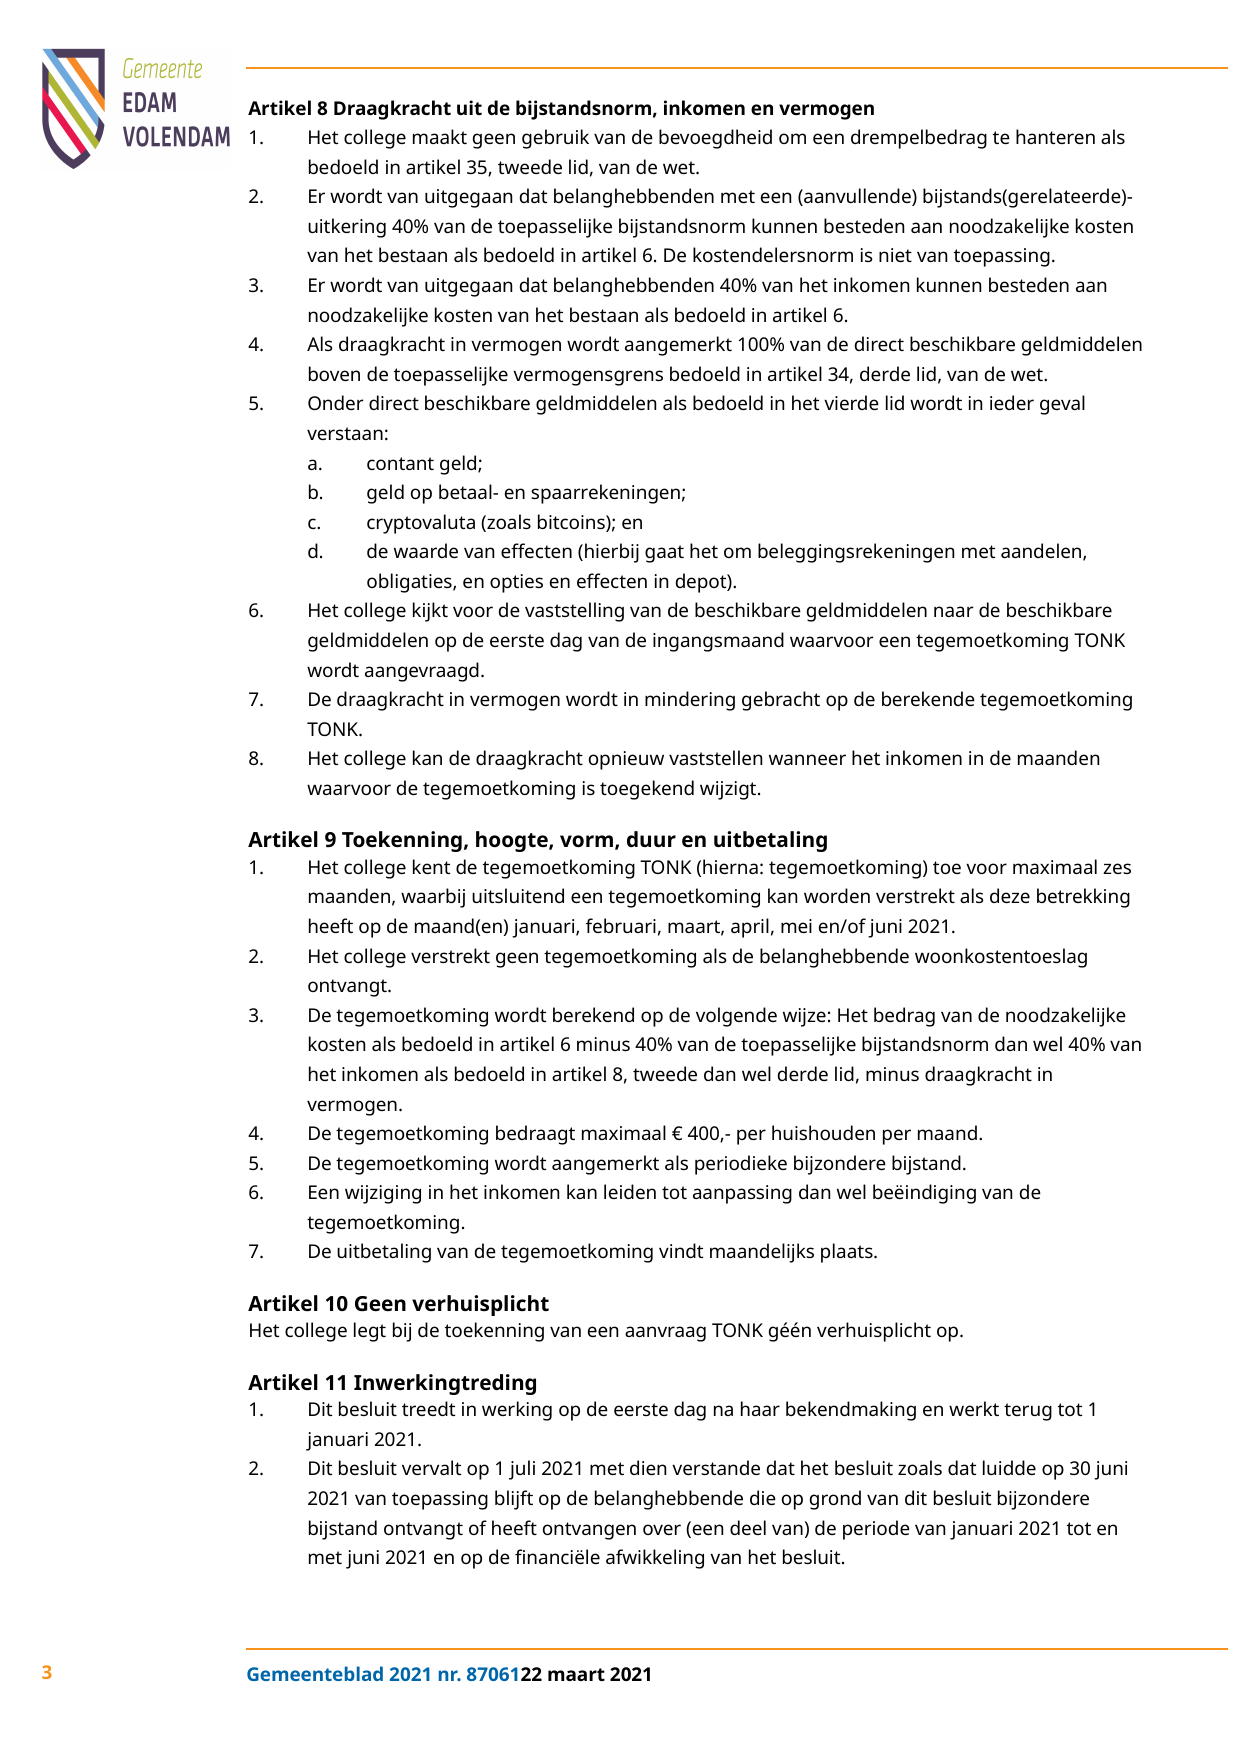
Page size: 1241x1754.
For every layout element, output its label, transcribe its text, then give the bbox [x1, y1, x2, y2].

list Onder direct beschikbare geldmiddelen als bedoeld in het vierde lid wordt in ieder geval verstaan: [248, 391, 1152, 446]
list Een wijziging in het inkomen kan leiden tot aanpassing dan wel beëindiging van de tegemoetkoming. [248, 1179, 1152, 1235]
list geld op betaal- en spaarrekeningen; [307, 479, 1152, 505]
list De tegemoetkoming wordt berekend op de volgende wijze: Het bedrag van de noodzakelijke kosten als bedoeld in artikel 6 minus 40% van de toepasselijke bijstandsnorm dan wel 40% van het inkomen als bedoeld in artikel 8, tweede dan wel derde lid, minus draagkracht in vermogen. [248, 1002, 1152, 1116]
list Er wordt van uitgegaan dat belanghebbenden 40% van het inkomen kunnen besteden aan noodzakelijke kosten van het bestaan als bedoeld in artikel 6. [248, 272, 1152, 328]
list Het college kijkt voor de vaststelling van de beschikbare geldmiddelen naar de beschikbare geldmiddelen op de eerste dag van de ingangsmaand waarvoor een tegemoetkoming TONK wordt aangevraagd. [248, 598, 1152, 683]
picture [41, 47, 231, 172]
text Het college legt bij de toekenning van een aanvraag TONK géén verhuisplicht op. [248, 1317, 1152, 1343]
list Er wordt van uitgegaan dat belanghebbenden met een (aanvullende) bijstands(gerelateerde)- uitkering 40% van de toepasselijke bijstandsnorm kunnen besteden aan noodzakelijke kosten van het bestaan als bedoeld in artikel 6. De kostendelersnorm is niet van toepassing. [248, 183, 1152, 268]
list Dit besluit vervalt op 1 juli 2021 met dien verstande dat het besluit zoals dat luidde op 30 juni 2021 van toepassing blijft op de belanghebbende die op grond van dit besluit bijzondere bijstand ontvangt of heeft ontvangen over (een deel van) de periode van januari 2021 tot en met juni 2021 en op de financiële afwikkeling van het besluit. [248, 1456, 1152, 1570]
list Het college verstrekt geen tegemoetkoming als de belanghebbende woonkostentoeslag ontvangt. [248, 943, 1152, 998]
list De draagkracht in vermogen wordt in mindering gebracht op de berekende tegemoetkoming TONK. [248, 686, 1152, 742]
list Het college kent de tegemoetkoming TONK (hierna: tegemoetkoming) toe voor maximaal zes maanden, waarbij uitsluitend een tegemoetkoming kan worden verstrekt als deze betrekking heeft op de maand(en) januari, februari, maart, april, mei en/of juni 2021. [248, 854, 1152, 939]
text Artikel 11 Inwerkingtreding [248, 1368, 1152, 1396]
list contant geld; [307, 450, 1152, 476]
list Als draagkracht in vermogen wordt aangemerkt 100% van de direct beschikbare geldmiddelen boven de toepasselijke vermogensgrens bedoeld in artikel 34, derde lid, van de wet. [248, 331, 1152, 387]
list Het college maakt geen gebruik van de bevoegdheid om een drempelbedrag te hanteren als bedoeld in artikel 35, tweede lid, van de wet. [248, 124, 1152, 180]
text Artikel 8 Draagkracht uit de bijstandsnorm, inkomen en vermogen [248, 95, 1152, 121]
text Artikel 9 Toekenning, hoogte, vorm, duur en uitbetaling [248, 826, 1152, 854]
list Het college kan de draagkracht opnieuw vaststellen wanneer het inkomen in de maanden waarvoor de tegemoetkoming is toegekend wijzigt. [248, 746, 1152, 801]
text Artikel 10 Geen verhuisplicht [248, 1289, 1152, 1317]
list De uitbetaling van de tegemoetkoming vindt maandelijks plaats. [248, 1239, 1152, 1264]
list De tegemoetkoming bedraagt maximaal € 400,- per huishouden per maand. [248, 1120, 1152, 1146]
list De tegemoetkoming wordt aangemerkt als periodieke bijzondere bijstand. [248, 1150, 1152, 1176]
list de waarde van effecten (hierbij gaat het om beleggingsrekeningen met aandelen, obligaties, en opties en effecten in depot). [307, 538, 1152, 594]
list Dit besluit treedt in werking op de eerste dag na haar bekendmaking en werkt terug tot 1 januari 2021. [248, 1396, 1152, 1452]
list cryptovaluta (zoals bitcoins); en [307, 509, 1152, 535]
